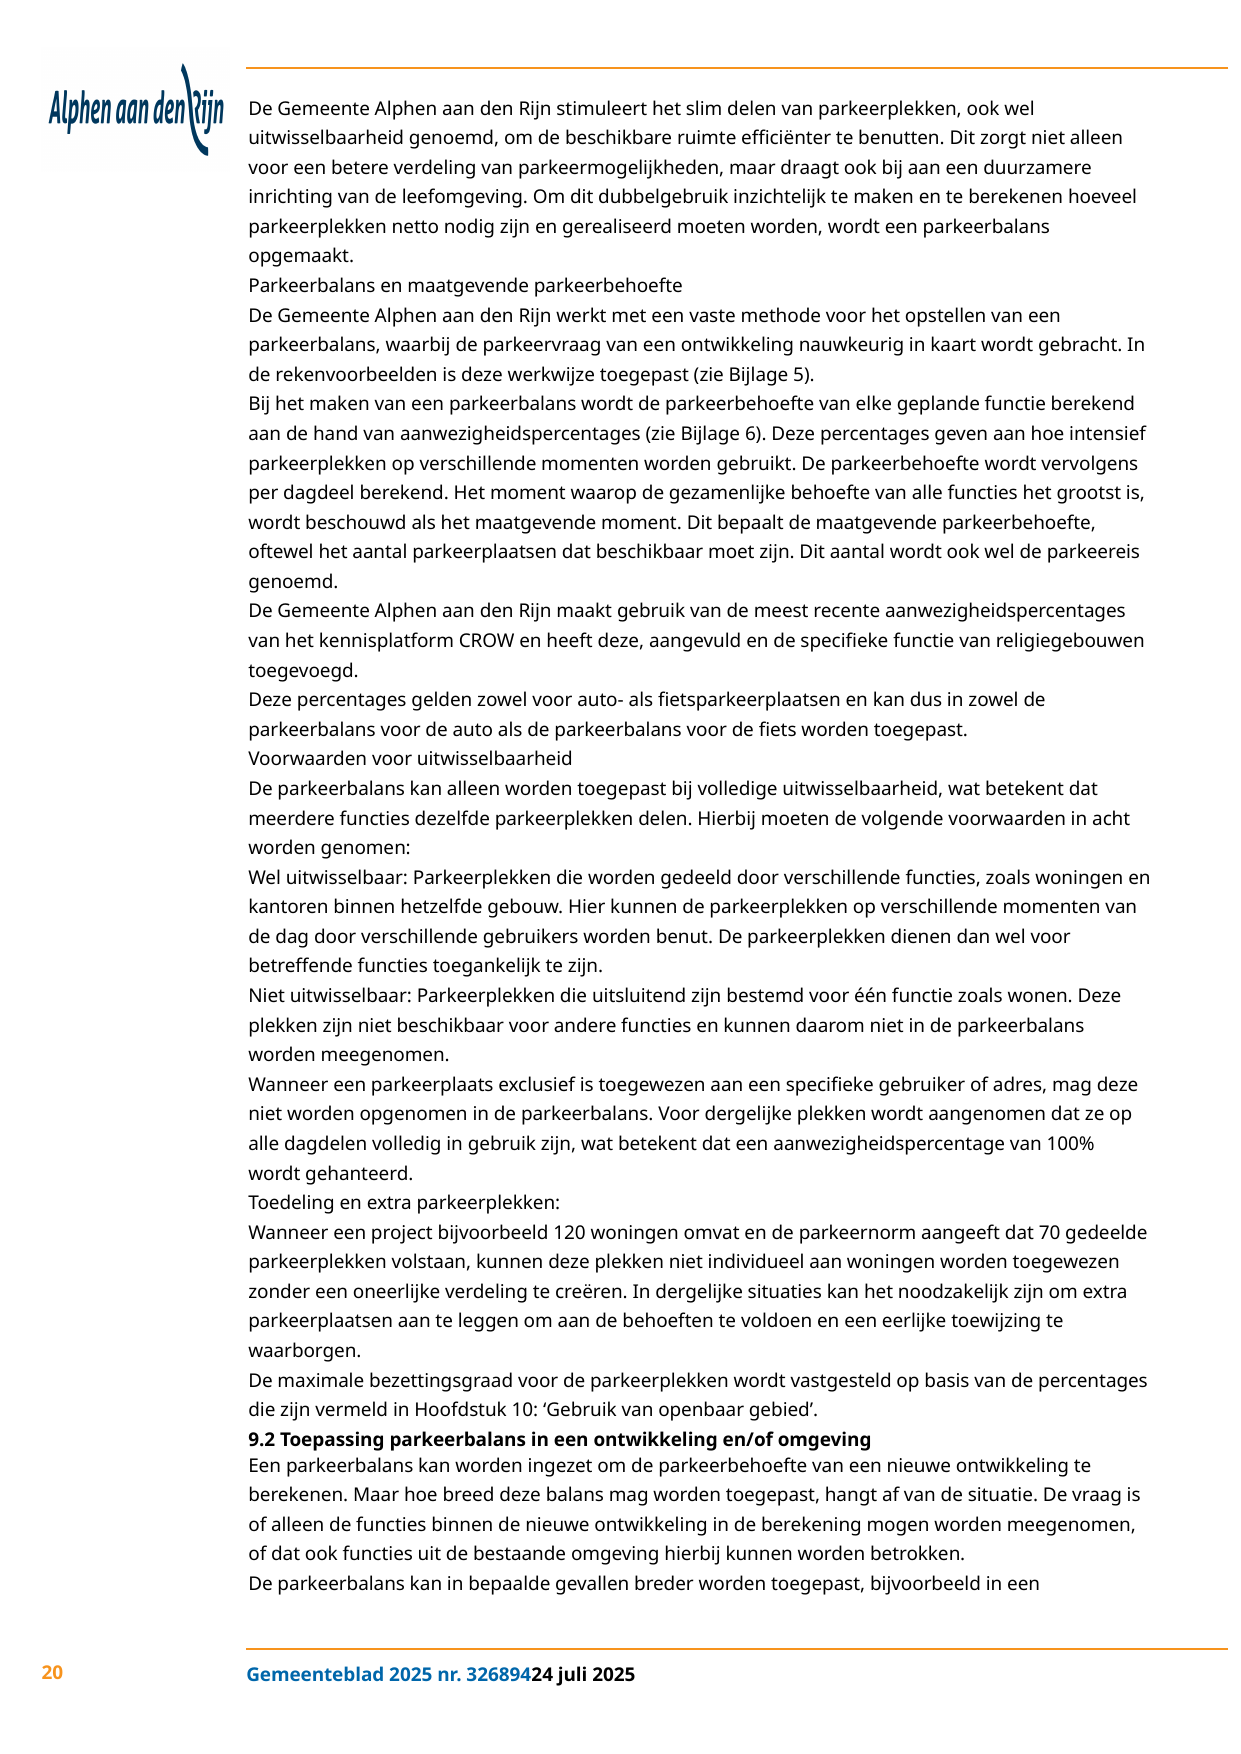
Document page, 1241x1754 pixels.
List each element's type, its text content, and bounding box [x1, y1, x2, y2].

text Wel uitwisselbaar: Parkeerplekken die worden gedeeld door verschillende functies, zoals woningen en kantoren binnen hetzelfde gebouw. Hier kunnen de parkeerplekken op verschillende momenten van de dag door verschillende gebruikers worden benut. De parkeerplekken dienen dan wel voor betreffende functies toegankelijk te zijn. [248, 864, 1152, 978]
text Niet uitwisselbaar: Parkeerplekken die uitsluitend zijn bestemd voor één functie zoals wonen. Deze plekken zijn niet beschikbaar voor andere functies en kunnen daarom niet in de parkeerbalans worden meegenomen. [248, 982, 1152, 1067]
text Wanneer een parkeerplaats exclusief is toegewezen aan een specifieke gebruiker of adres, mag deze niet worden opgenomen in de parkeerbalans. Voor dergelijke plekken wordt aangenomen dat ze op alle dagdelen volledig in gebruik zijn, wat betekent dat een aanwezigheidspercentage van 100% wordt gehanteerd. [248, 1071, 1152, 1186]
text De parkeerbalans kan in bepaalde gevallen breder worden toegepast, bijvoorbeeld in een [248, 1570, 1152, 1596]
text De Gemeente Alphen aan den Rijn stimuleert het slim delen van parkeerplekken, ook wel uitwisselbaarheid genoemd, om de beschikbare ruimte efficiënter te benutten. Dit zorgt niet alleen voor een betere verdeling van parkeermogelijkheden, maar draagt ook bij aan een duurzamere inrichting van de leefomgeving. Om dit dubbelgebruik inzichtelijk te maken en te berekenen hoeveel parkeerplekken netto nodig zijn en gerealiseerd moeten worden, wordt een parkeerbalans opgemaakt. [248, 95, 1152, 268]
text De parkeerbalans kan alleen worden toegepast bij volledige uitwisselbaarheid, wat betekent dat meerdere functies dezelfde parkeerplekken delen. Hierbij moeten de volgende voorwaarden in acht worden genomen: [248, 775, 1152, 860]
picture [41, 47, 231, 172]
text De Gemeente Alphen aan den Rijn maakt gebruik van de meest recente aanwezigheidspercentages van het kennisplatform CROW en heeft deze, aangevuld en de specifieke functie van religiegebouwen toegevoegd. [248, 598, 1152, 683]
text Voorwaarden voor uitwisselbaarheid [248, 746, 1152, 771]
text De Gemeente Alphen aan den Rijn werkt met een vaste methode voor het opstellen van een parkeerbalans, waarbij de parkeervraag van een ontwikkeling nauwkeurig in kaart wordt gebracht. In de rekenvoorbeelden is deze werkwijze toegepast (zie Bijlage 5). [248, 302, 1152, 387]
text 9.2 Toepassing parkeerbalans in een ontwikkeling en/of omgeving [248, 1426, 1152, 1452]
text De maximale bezettingsgraad voor de parkeerplekken wordt vastgesteld op basis van de percentages die zijn vermeld in Hoofdstuk 10: ‘Gebruik van openbaar gebied’. [248, 1367, 1152, 1422]
text Parkeerbalans en maatgevende parkeerbehoefte [248, 272, 1152, 298]
text Bij het maken van een parkeerbalans wordt de parkeerbehoefte van elke geplande functie berekend aan de hand van aanwezigheidspercentages (zie Bijlage 6). Deze percentages geven aan hoe intensief parkeerplekken op verschillende momenten worden gebruikt. De parkeerbehoefte wordt vervolgens per dagdeel berekend. Het moment waarop de gezamenlijke behoefte van alle functies het grootst is, wordt beschouwd als het maatgevende moment. Dit bepaalt de maatgevende parkeerbehoefte, oftewel het aantal parkeerplaatsen dat beschikbaar moet zijn. Dit aantal wordt ook wel de parkeereis genoemd. [248, 391, 1152, 594]
text Toedeling en extra parkeerplekken: [248, 1189, 1152, 1215]
text Wanneer een project bijvoorbeeld 120 woningen omvat en de parkeernorm aangeeft dat 70 gedeelde parkeerplekken volstaan, kunnen deze plekken niet individueel aan woningen worden toegewezen zonder een oneerlijke verdeling te creëren. In dergelijke situaties kan het noodzakelijk zijn om extra parkeerplaatsen aan te leggen om aan de behoeften te voldoen en een eerlijke toewijzing te waarborgen. [248, 1219, 1152, 1363]
text Een parkeerbalans kan worden ingezet om de parkeerbehoefte van een nieuwe ontwikkeling te berekenen. Maar hoe breed deze balans mag worden toegepast, hangt af van de situatie. De vraag is of alleen de functies binnen de nieuwe ontwikkeling in de berekening mogen worden meegenomen, of dat ook functies uit de bestaande omgeving hierbij kunnen worden betrokken. [248, 1452, 1152, 1566]
text Deze percentages gelden zowel voor auto- als fietsparkeerplaatsen en kan dus in zowel de parkeerbalans voor de auto als de parkeerbalans voor de fiets worden toegepast. [248, 686, 1152, 742]
